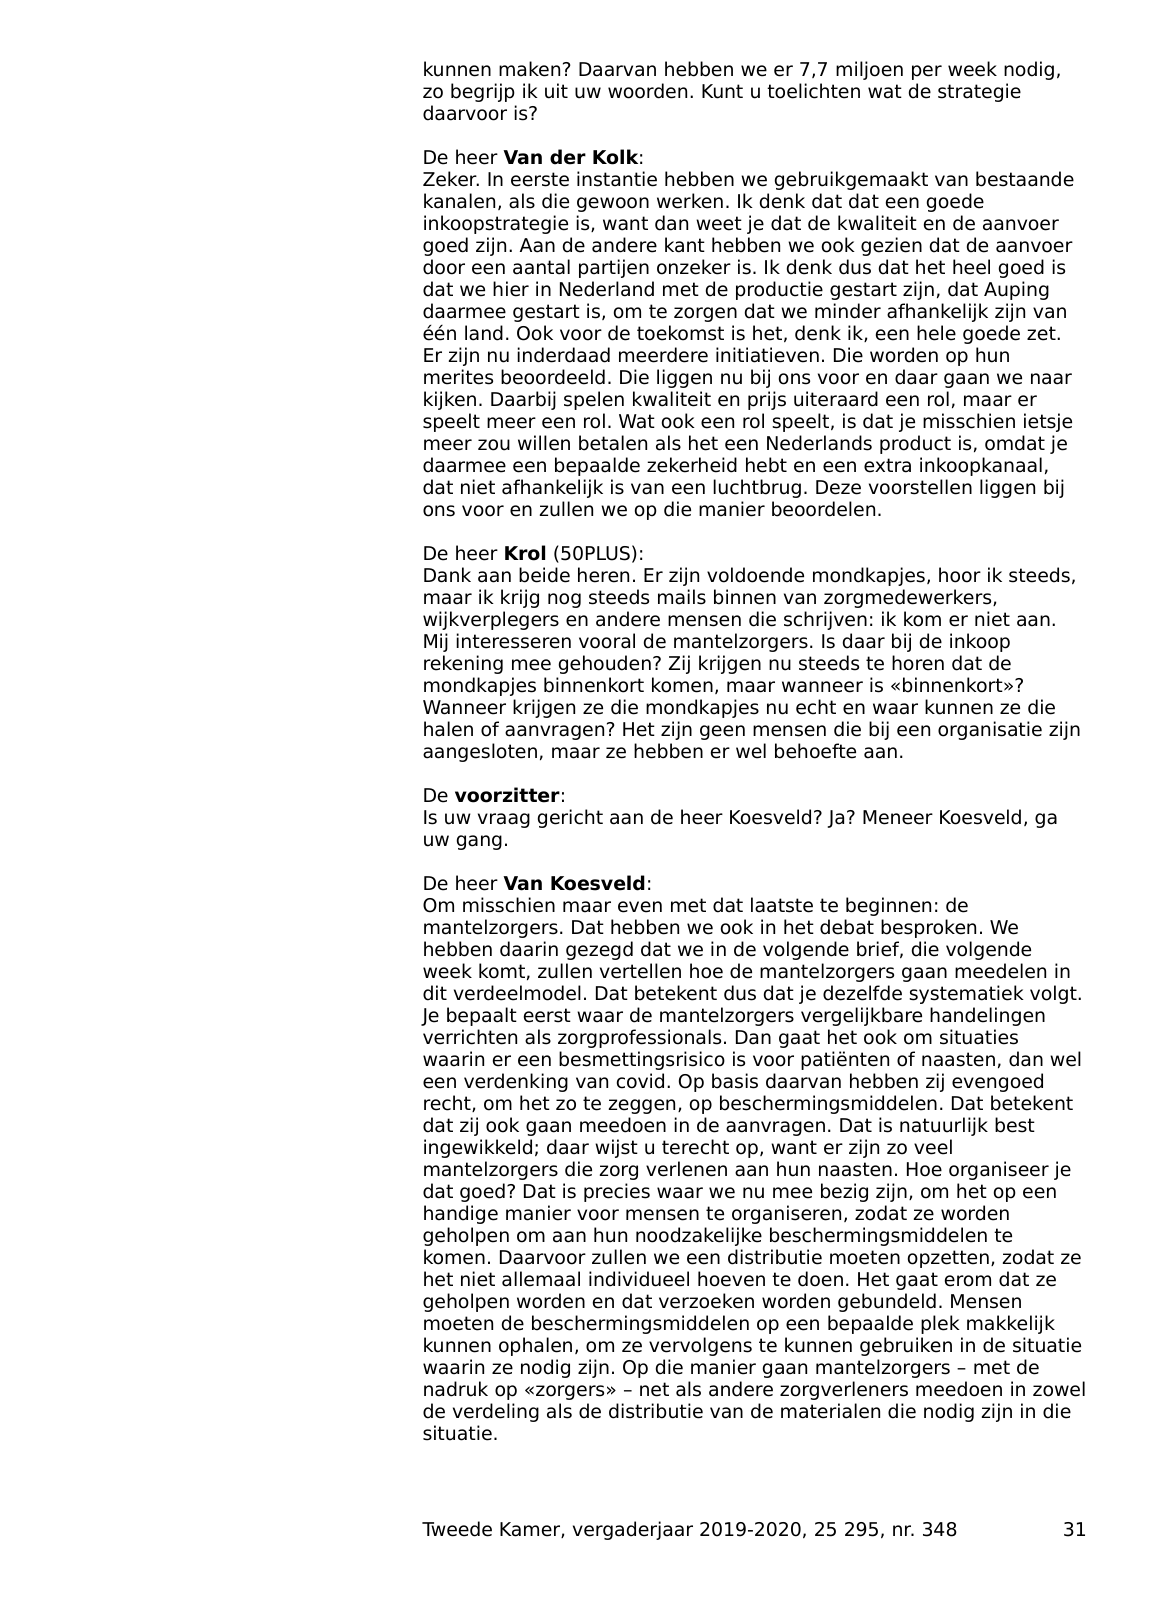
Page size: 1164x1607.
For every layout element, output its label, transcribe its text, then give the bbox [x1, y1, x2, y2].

text Om misschien maar even met dat laatste te beginnen: de mantelzorgers. Dat hebben we ook in het debat besproken. We hebben daarin gezegd dat we in de volgende brief, die volgende week komt, zullen vertellen hoe de mantelzorgers gaan meedelen in dit verdeelmodel. Dat betekent dus dat je dezelfde systematiek volgt. Je bepaalt eerst waar de mantelzorgers vergelijkbare handelingen verrichten als zorgprofessionals. Dan gaat het ook om situaties waarin er een besmettingsrisico is voor patiënten of naasten, dan wel een verdenking van covid. Op basis daarvan hebben zij evengoed recht, om het zo te zeggen, op beschermingsmiddelen. Dat betekent dat zij ook gaan meedoen in de aanvragen. Dat is natuurlijk best ingewikkeld; daar wijst u terecht op, want er zijn zo veel mantelzorgers die zorg verlenen aan hun naasten. Hoe organiseer je dat goed? Dat is precies waar we nu mee bezig zijn, om het op een handige manier voor mensen te organiseren, zodat ze worden geholpen om aan hun noodzakelijke beschermingsmiddelen te komen. Daarvoor zullen we een distributie moeten opzetten, zodat ze het niet allemaal individueel hoeven te doen. Het gaat erom dat ze geholpen worden en dat verzoeken worden gebundeld. Mensen moeten de beschermingsmiddelen op een bepaalde plek makkelijk kunnen ophalen, om ze vervolgens te kunnen gebruiken in de situatie waarin ze nodig zijn. Op die manier gaan mantelzorgers – met de nadruk op «zorgers» – net als andere zorgverleners meedoen in zowel de verdeling als de distributie van de materialen die nodig zijn in die situatie. [422, 895, 1087, 1444]
text De voorzitter: [422, 785, 1087, 807]
text De heer Krol (50PLUS): [422, 543, 1087, 565]
text kunnen maken? Daarvan hebben we er 7,7 miljoen per week nodig, zo begrijp ik uit uw woorden. Kunt u toelichten wat de strategie daarvoor is? [422, 59, 1087, 125]
text Is uw vraag gericht aan de heer Koesveld? Ja? Meneer Koesveld, ga uw gang. [422, 807, 1087, 851]
text Zeker. In eerste instantie hebben we gebruikgemaakt van bestaande kanalen, als die gewoon werken. Ik denk dat dat een goede inkoopstrategie is, want dan weet je dat de kwaliteit en de aanvoer goed zijn. Aan de andere kant hebben we ook gezien dat de aanvoer door een aantal partijen onzeker is. Ik denk dus dat het heel goed is dat we hier in Nederland met de productie gestart zijn, dat Auping daarmee gestart is, om te zorgen dat we minder afhankelijk zijn van één land. Ook voor de toekomst is het, denk ik, een hele goede zet. Er zijn nu inderdaad meerdere initiatieven. Die worden op hun merites beoordeeld. Die liggen nu bij ons voor en daar gaan we naar kijken. Daarbij spelen kwaliteit en prijs uiteraard een rol, maar er speelt meer een rol. Wat ook een rol speelt, is dat je misschien ietsje meer zou willen betalen als het een Nederlands product is, omdat je daarmee een bepaalde zekerheid hebt en een extra inkoopkanaal, dat niet afhankelijk is van een luchtbrug. Deze voorstellen liggen bij ons voor en zullen we op die manier beoordelen. [422, 169, 1087, 521]
text Dank aan beide heren. Er zijn voldoende mondkapjes, hoor ik steeds, maar ik krijg nog steeds mails binnen van zorgmedewerkers, wijkverplegers en andere mensen die schrijven: ik kom er niet aan. Mij interesseren vooral de mantelzorgers. Is daar bij de inkoop rekening mee gehouden? Zij krijgen nu steeds te horen dat de mondkapjes binnenkort komen, maar wanneer is «binnenkort»? Wanneer krijgen ze die mondkapjes nu echt en waar kunnen ze die halen of aanvragen? Het zijn geen mensen die bij een organisatie zijn aangesloten, maar ze hebben er wel behoefte aan. [422, 565, 1087, 763]
text De heer Van Koesveld: [422, 873, 1087, 895]
text De heer Van der Kolk: [422, 147, 1087, 169]
